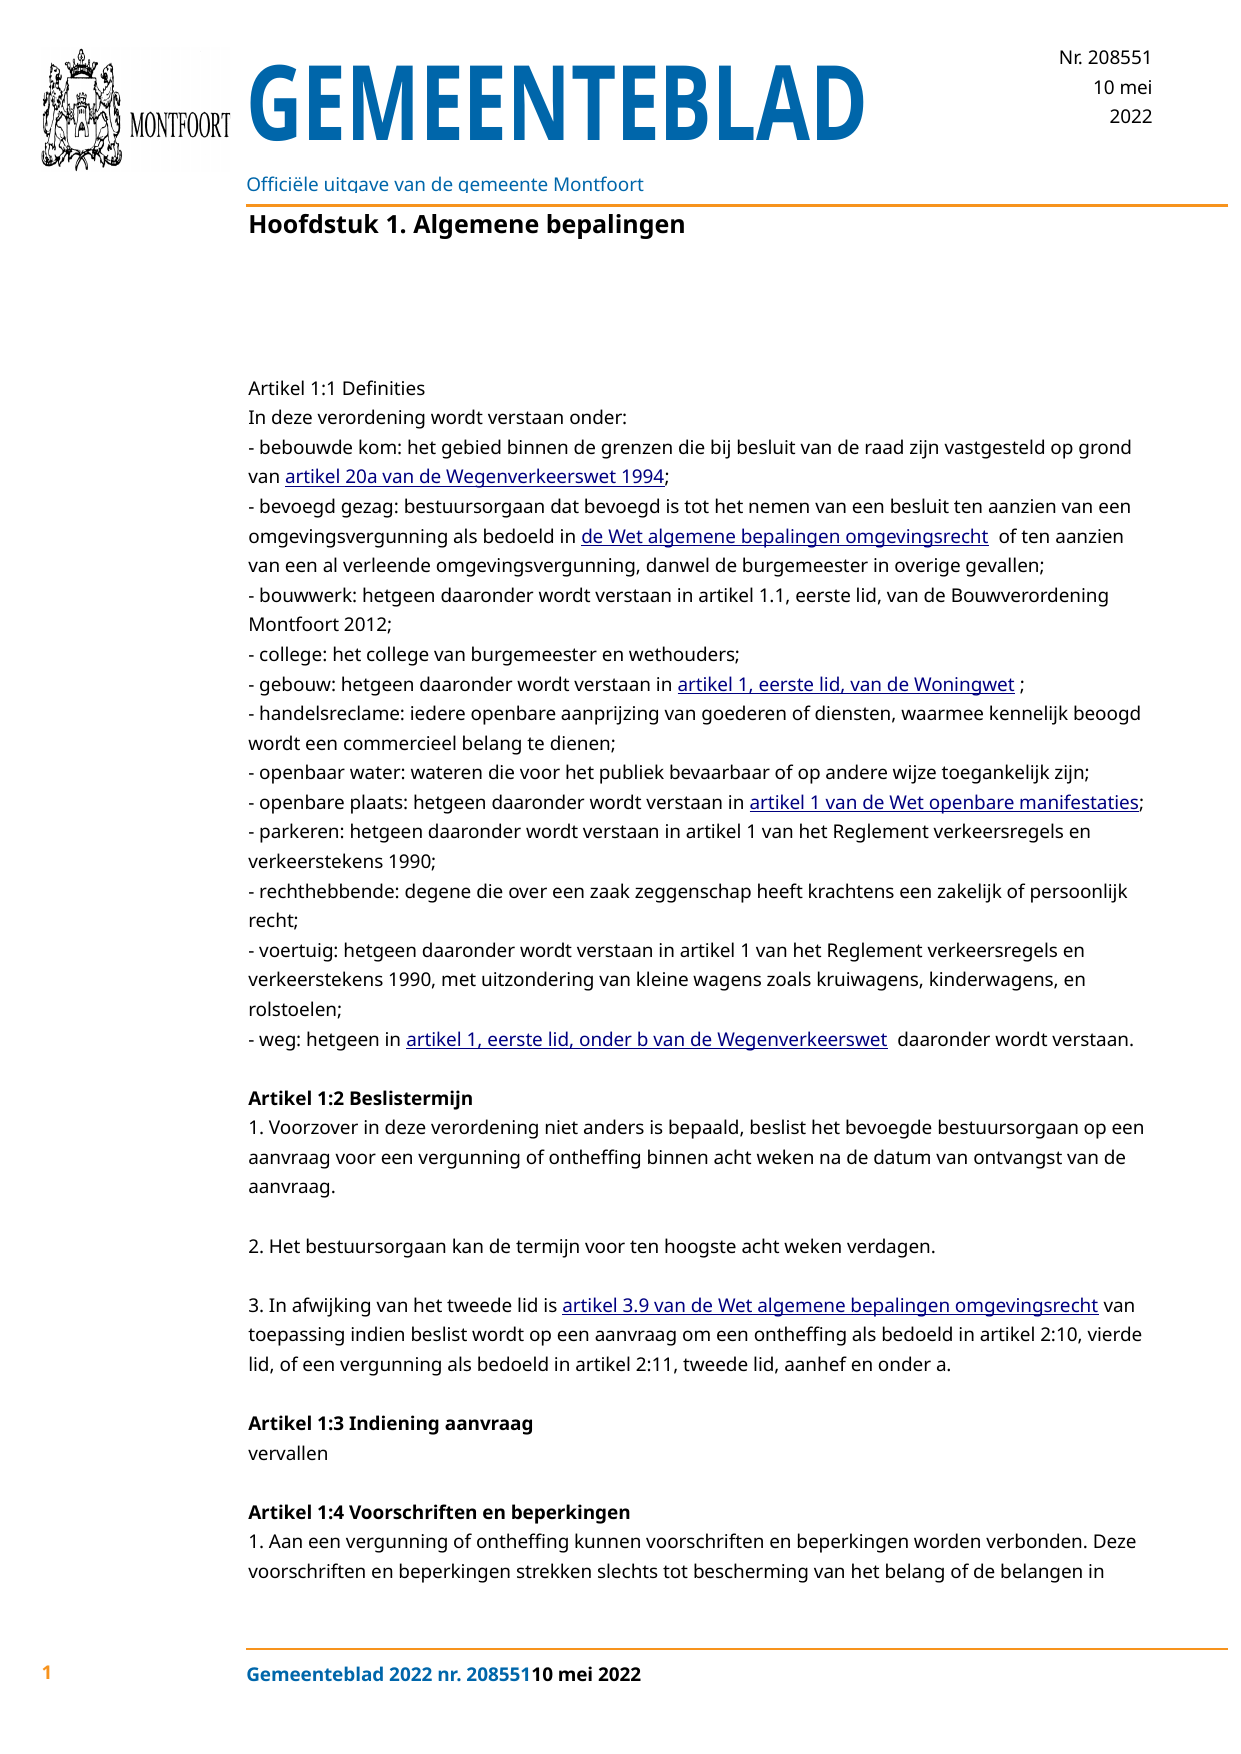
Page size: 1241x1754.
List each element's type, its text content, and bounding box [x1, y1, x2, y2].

text - bevoegd gezag: bestuursorgaan dat bevoegd is tot het nemen van een besluit ten aanzien van een omgevingsvergunning als bedoeld in de Wet algemene bepalingen omgevingsrecht of ten aanzien van een al verleende omgevingsvergunning, danwel de burgemeester in overige gevallen; [248, 493, 1152, 578]
text - gebouw: hetgeen daaronder wordt verstaan in artikel 1, eerste lid, van de Woningwet ; [248, 671, 1152, 696]
text 3. In afwijking van het tweede lid is artikel 3.9 van de Wet algemene bepalingen omgevingsrecht van toepassing indien beslist wordt op een aanvraag om een ontheffing als bedoeld in artikel 2:10, vierde lid, of een vergunning als bedoeld in artikel 2:11, tweede lid, aanhef en onder a. [248, 1292, 1152, 1377]
text - bouwwerk: hetgeen daaronder wordt verstaan in artikel 1.1, eerste lid, van de Bouwverordening Montfoort 2012; [248, 582, 1152, 637]
text - voertuig: hetgeen daaronder wordt verstaan in artikel 1 van het Reglement verkeersregels en verkeerstekens 1990, met uitzondering van kleine wagens zoals kruiwagens, kinderwagens, en rolstoelen; [248, 937, 1152, 1022]
text - bebouwde kom: het gebied binnen de grenzen die bij besluit van de raad zijn vastgesteld op grond van artikel 20a van de Wegenverkeerswet 1994; [248, 434, 1152, 489]
text - weg: hetgeen in artikel 1, eerste lid, onder b van de Wegenverkeerswet daaronder wordt verstaan. [248, 1026, 1152, 1051]
text - openbaar water: wateren die voor het publiek bevaarbaar of op andere wijze toegankelijk zijn; [248, 759, 1152, 785]
text Hoofdstuk 1. Algemene bepalingen [248, 207, 1152, 241]
text Artikel 1:2 Beslistermijn [248, 1085, 1152, 1111]
text In deze verordening wordt verstaan onder: [248, 404, 1152, 430]
text 2. Het bestuursorgaan kan de termijn voor ten hoogste acht weken verdagen. [248, 1233, 1152, 1258]
text Artikel 1:1 Definities [248, 375, 1152, 401]
text - openbare plaats: hetgeen daaronder wordt verstaan in artikel 1 van de Wet openbare manifestaties; [248, 789, 1152, 815]
text - rechthebbende: degene die over een zaak zeggenschap heeft krachtens een zakelijk of persoonlijk recht; [248, 878, 1152, 933]
text - college: het college van burgemeester en wethouders; [248, 641, 1152, 667]
text vervallen [248, 1440, 1152, 1466]
text 1. Aan een vergunning of ontheffing kunnen voorschriften en beperkingen worden verbonden. Deze voorschriften en beperkingen strekken slechts tot bescherming van het belang of de belangen in [248, 1529, 1152, 1584]
text Artikel 1:4 Voorschriften en beperkingen [248, 1499, 1152, 1525]
text - parkeren: hetgeen daaronder wordt verstaan in artikel 1 van het Reglement verkeersregels en verkeerstekens 1990; [248, 819, 1152, 874]
text Artikel 1:3 Indiening aanvraag [248, 1410, 1152, 1436]
text 1. Voorzover in deze verordening niet anders is bepaald, beslist het bevoegde bestuursorgaan op een aanvraag voor een vergunning of ontheffing binnen acht weken na de datum van ontvangst van de aanvraag. [248, 1114, 1152, 1199]
text - handelsreclame: iedere openbare aanprijzing van goederen of diensten, waarmee kennelijk beoogd wordt een commercieel belang te dienen; [248, 700, 1152, 756]
picture [41, 47, 231, 172]
